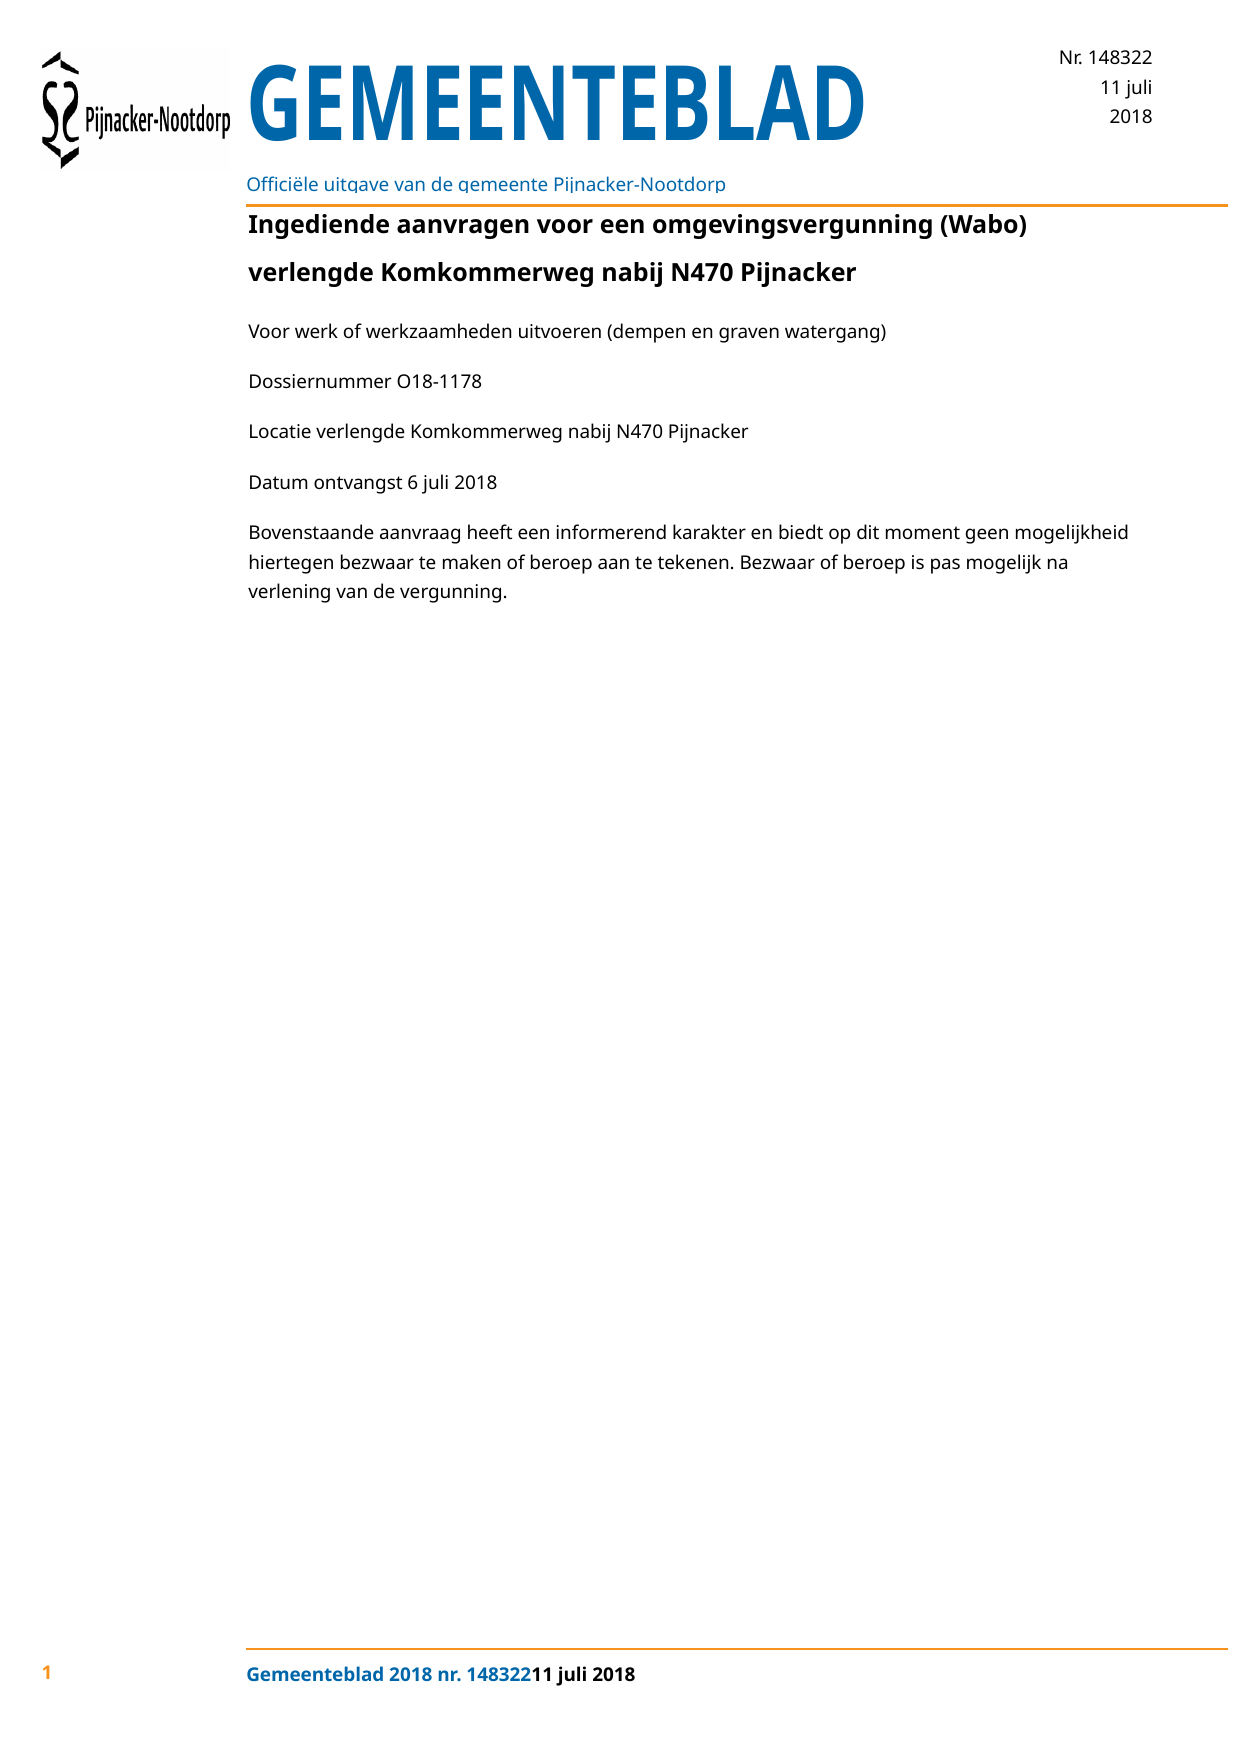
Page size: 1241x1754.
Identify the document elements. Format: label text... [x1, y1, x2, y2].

text Ingediende aanvragen voor een omgevingsvergunning (Wabo) verlengde Komkommerweg nabij N470 Pijnacker [248, 207, 1152, 288]
text Datum ontvangst 6 juli 2018 [248, 469, 1152, 495]
text Bovenstaande aanvraag heeft een informerend karakter en biedt op dit moment geen mogelijkheid hiertegen bezwaar te maken of beroep aan te tekenen. Bezwaar of beroep is pas mogelijk na verlening van de vergunning. [248, 519, 1152, 604]
text Voor werk of werkzaamheden uitvoeren (dempen en graven watergang) [248, 318, 1152, 344]
text Dossiernummer O18-1178 [248, 368, 1152, 394]
picture [41, 47, 231, 172]
text Locatie verlengde Komkommerweg nabij N470 Pijnacker [248, 419, 1152, 444]
